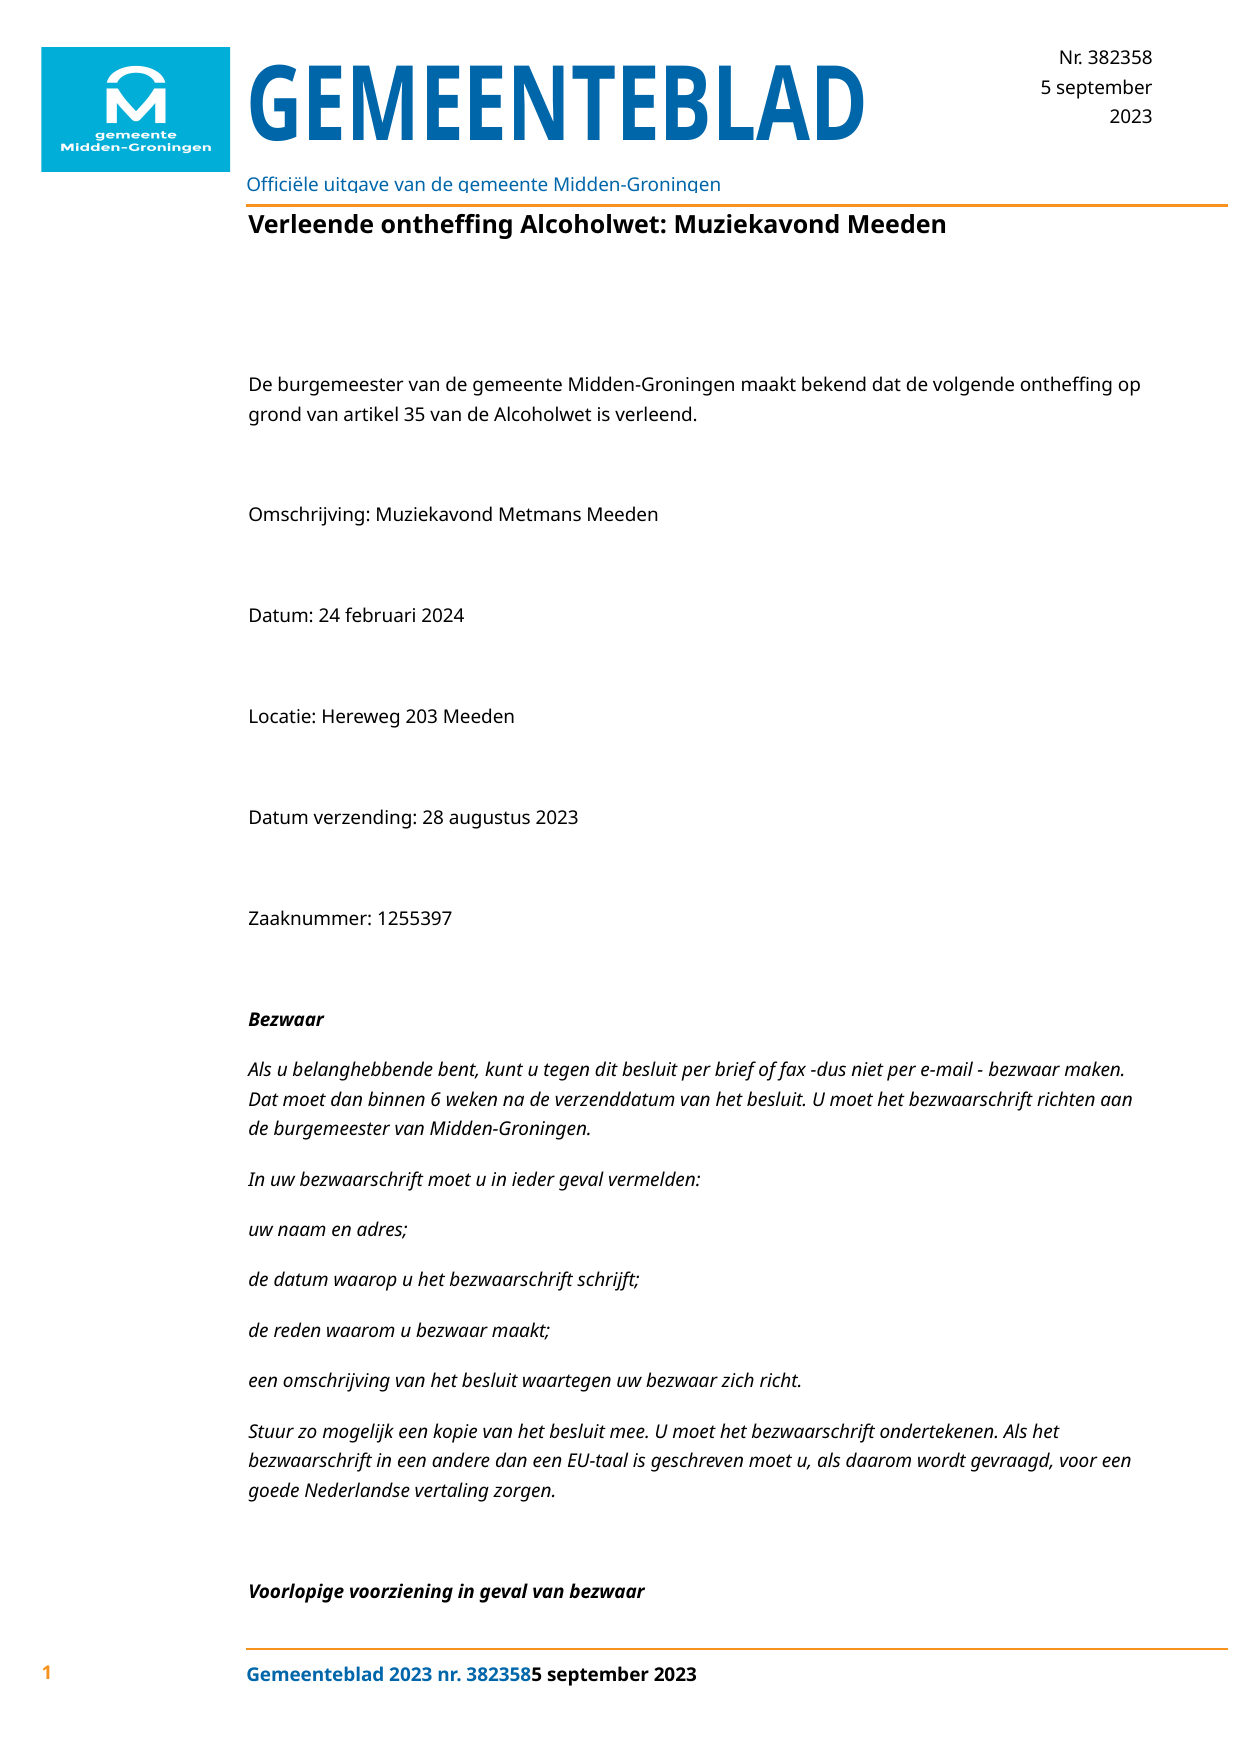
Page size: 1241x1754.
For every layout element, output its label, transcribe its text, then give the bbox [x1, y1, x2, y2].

picture [107, 89, 165, 122]
text Datum: 24 februari 2024 [248, 602, 1152, 628]
text uw naam en adres; [248, 1216, 1152, 1242]
text Datum verzending: 28 augustus 2023 [248, 804, 1152, 830]
text Verleende ontheffing Alcoholwet: Muziekavond Meeden [248, 207, 1152, 241]
text Stuur zo mogelijk een kopie van het besluit mee. U moet het bezwaarschrift ondertekenen. Als het bezwaarschrift in een andere dan een EU-taal is geschreven moet u, als daarom wordt gevraagd, voor een goede Nederlandse vertaling zorgen. [248, 1418, 1152, 1503]
text Voorlopige voorziening in geval van bezwaar [248, 1578, 1152, 1603]
text Locatie: Hereweg 203 Meeden [248, 703, 1152, 729]
text de reden waarom u bezwaar maakt; [248, 1317, 1152, 1343]
picture [108, 66, 164, 82]
text Zaaknummer: 1255397 [248, 905, 1152, 931]
text Bezwaar [248, 1006, 1152, 1031]
text In uw bezwaarschrift moet u in ieder geval vermelden: [248, 1166, 1152, 1191]
picture [184, 146, 190, 153]
text de datum waarop u het bezwaarschrift schrijft; [248, 1267, 1152, 1292]
text Als u belanghebbende bent, kunt u tegen dit besluit per brief of fax -dus niet per e-mail - bezwaar maken. Dat moet dan binnen 6 weken na de verzenddatum van het besluit. U moet het bezwaarschrift richten aan de burgemeester van Midden-Groningen. [248, 1056, 1152, 1141]
text De burgemeester van de gemeente Midden-Groningen maakt bekend dat de volgende ontheffing op grond van artikel 35 van de Alcoholwet is verleend. [248, 371, 1152, 426]
text Omschrijving: Muziekavond Metmans Meeden [248, 502, 1152, 527]
text een omschrijving van het besluit waartegen uw bezwaar zich richt. [248, 1367, 1152, 1393]
